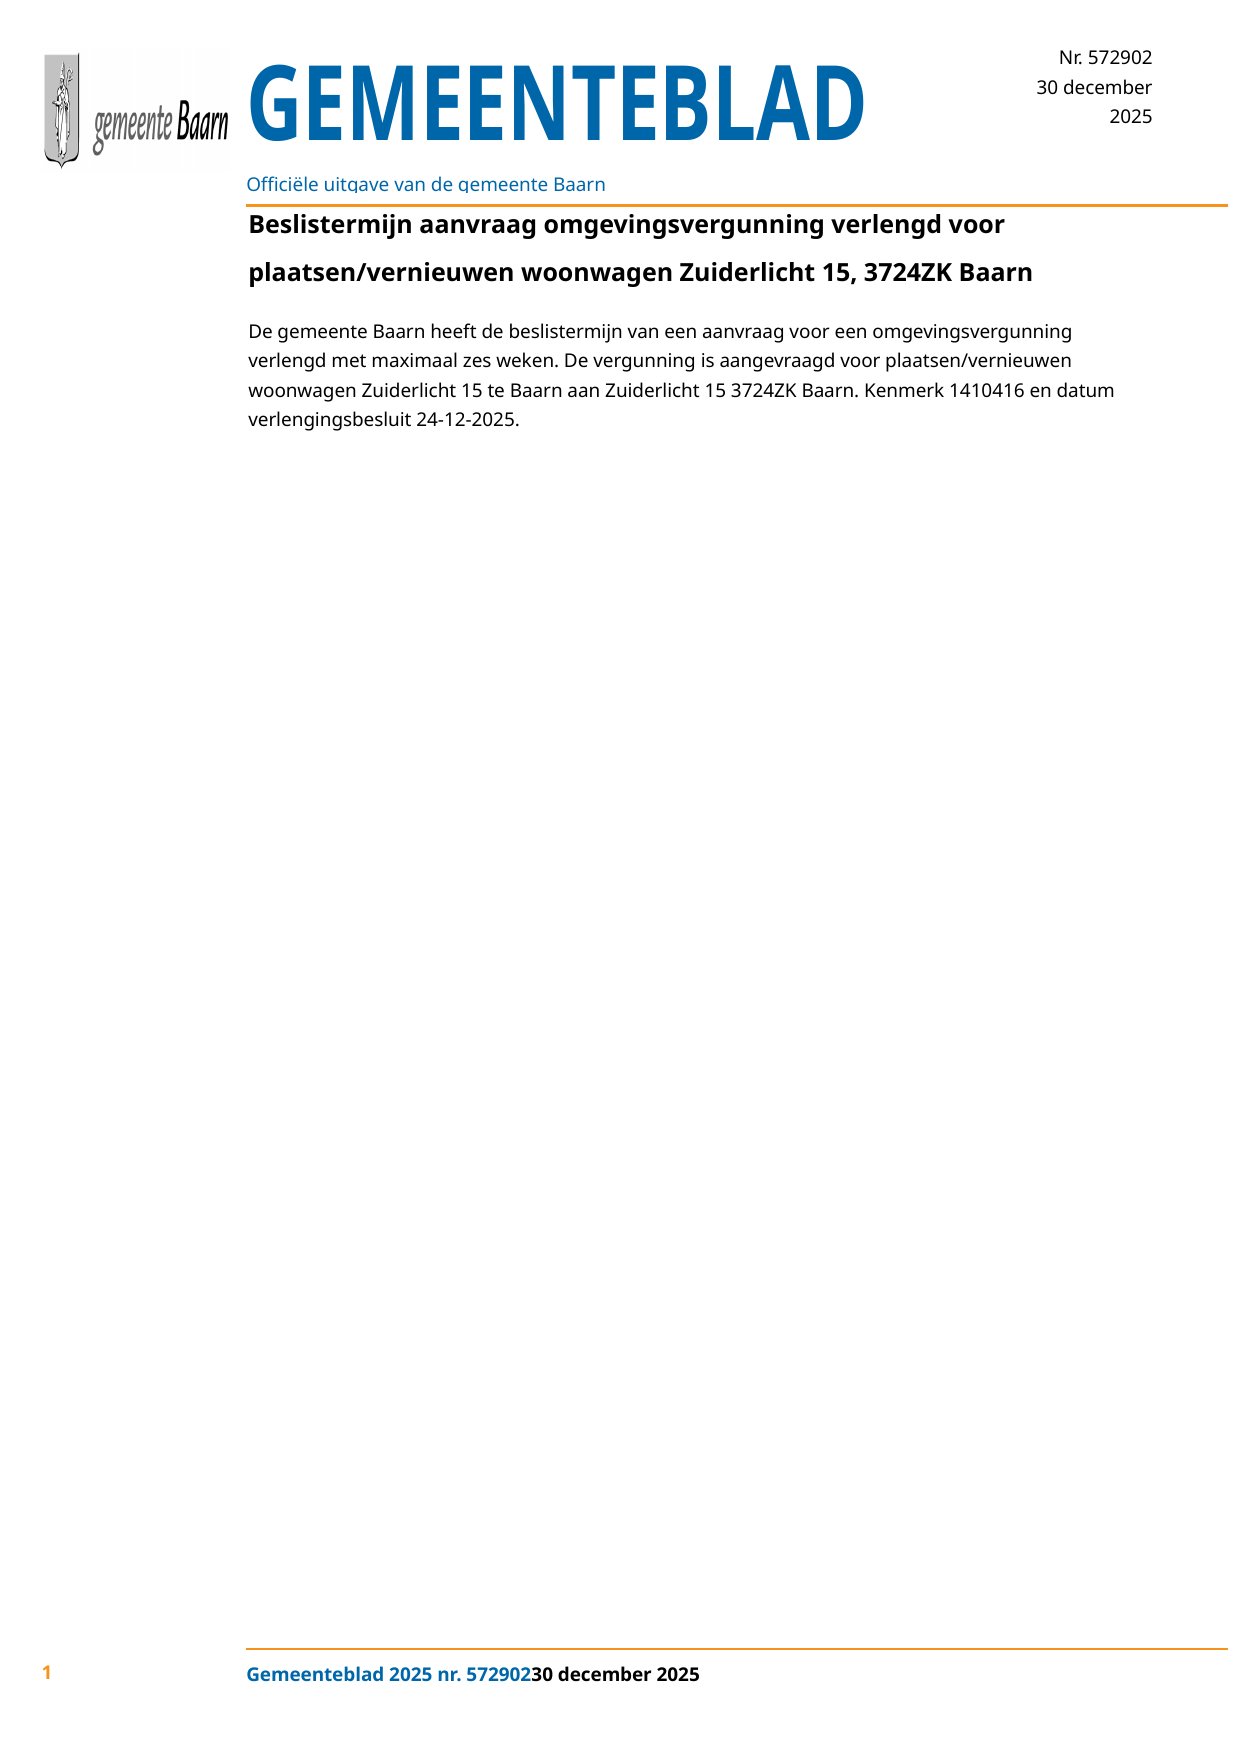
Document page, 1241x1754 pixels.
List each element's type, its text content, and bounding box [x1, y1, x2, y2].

text Beslistermijn aanvraag omgevingsvergunning verlengd voor plaatsen/vernieuwen woonwagen Zuiderlicht 15, 3724ZK Baarn [248, 207, 1152, 288]
picture [41, 47, 231, 172]
text De gemeente Baarn heeft de beslistermijn van een aanvraag voor een omgevingsvergunning verlengd met maximaal zes weken. De vergunning is aangevraagd voor plaatsen/vernieuwen woonwagen Zuiderlicht 15 te Baarn aan Zuiderlicht 15 3724ZK Baarn. Kenmerk 1410416 en datum verlengingsbesluit 24-12-2025. [248, 318, 1152, 432]
